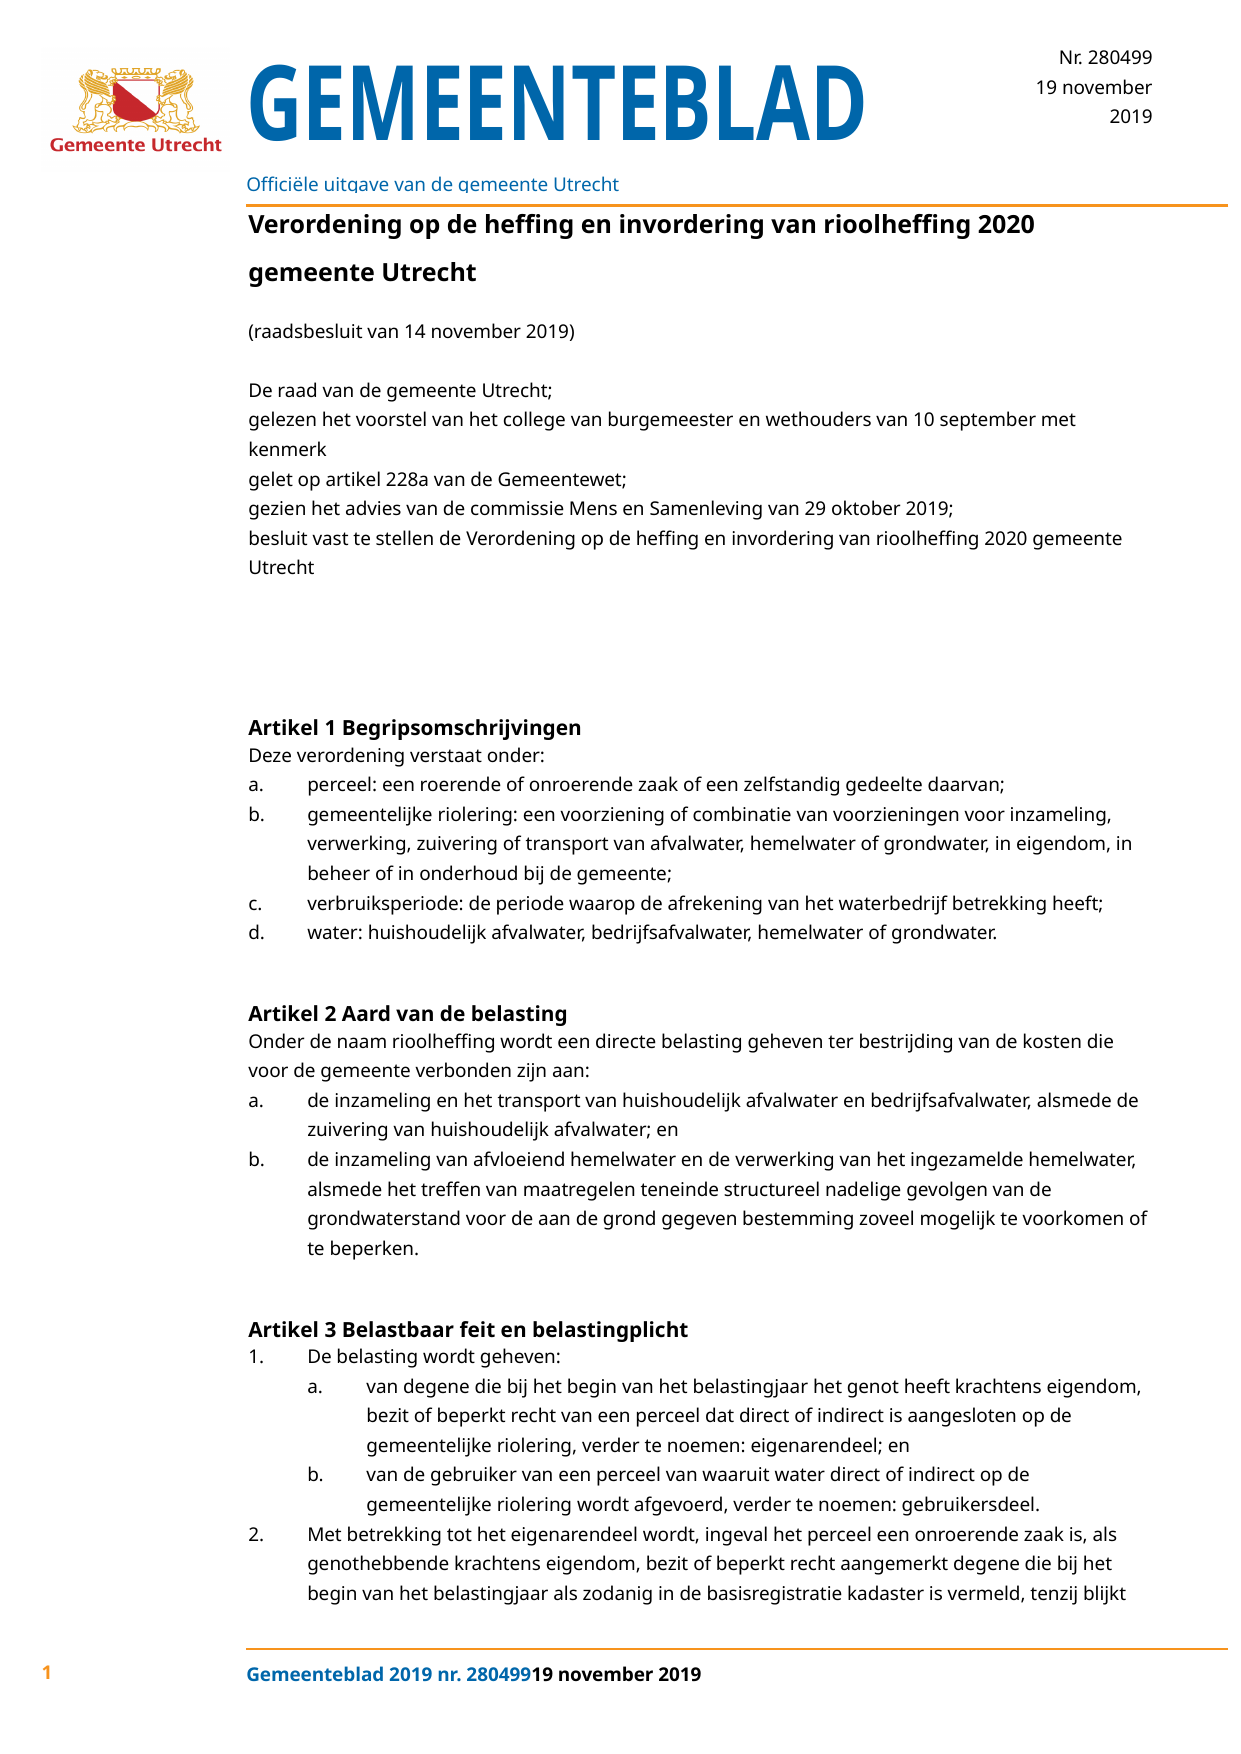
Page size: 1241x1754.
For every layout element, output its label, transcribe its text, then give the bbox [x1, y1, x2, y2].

text Verordening op de heffing en invordering van rioolheffing 2020 gemeente Utrecht [248, 207, 1152, 288]
text Deze verordening verstaat onder: [248, 742, 1152, 768]
list verbruiksperiode: de periode waarop de afrekening van het waterbedrijf betrekking heeft; [248, 890, 1152, 916]
list van de gebruiker van een perceel van waaruit water direct of indirect op de gemeentelijke riolering wordt afgevoerd, verder te noemen: gebruikersdeel. [307, 1462, 1152, 1517]
text Artikel 3 Belastbaar feit en belastingplicht [248, 1315, 1152, 1343]
text Artikel 1 Begripsomschrijvingen [248, 713, 1152, 742]
list water: huishoudelijk afvalwater, bedrijfsafvalwater, hemelwater of grondwater. [248, 919, 1152, 945]
list gemeentelijke riolering: een voorziening of combinatie van voorzieningen voor inzameling, verwerking, zuivering of transport van afvalwater, hemelwater of grondwater, in eigendom, in beheer of in onderhoud bij de gemeente; [248, 801, 1152, 886]
list de inzameling van afvloeiend hemelwater en de verwerking van het ingezamelde hemelwater, alsmede het treffen van maatregelen teneinde structureel nadelige gevolgen van de grondwaterstand voor de aan de grond gegeven bestemming zoveel mogelijk te voorkomen of te beperken. [248, 1146, 1152, 1261]
text Onder de naam rioolheffing wordt een directe belasting geheven ter bestrijding van de kosten die voor de gemeente verbonden zijn aan: [248, 1028, 1152, 1083]
text De raad van de gemeente Utrecht; [248, 377, 1152, 403]
picture [41, 47, 231, 172]
text besluit vast te stellen de Verordening op de heffing en invordering van rioolheffing 2020 gemeente Utrecht [248, 525, 1152, 580]
text Artikel 2 Aard van de belasting [248, 999, 1152, 1028]
text (raadsbesluit van 14 november 2019) [248, 318, 1152, 344]
list van degene die bij het begin van het belastingjaar het genot heeft krachtens eigendom, bezit of beperkt recht van een perceel dat direct of indirect is aangesloten op de gemeentelijke riolering, verder te noemen: eigenarendeel; en [307, 1373, 1152, 1458]
text gelet op artikel 228a van de Gemeentewet; [248, 466, 1152, 492]
list De belasting wordt geheven: [248, 1343, 1152, 1369]
list perceel: een roerende of onroerende zaak of een zelfstandig gedeelte daarvan; [248, 771, 1152, 797]
text gelezen het voorstel van het college van burgemeester en wethouders van 10 september met kenmerk [248, 407, 1152, 462]
list Met betrekking tot het eigenarendeel wordt, ingeval het perceel een onroerende zaak is, als genothebbende krachtens eigendom, bezit of beperkt recht aangemerkt degene die bij het begin van het belastingjaar als zodanig in de basisregistratie kadaster is vermeld, tenzij blijkt [248, 1521, 1152, 1606]
list de inzameling en het transport van huishoudelijk afvalwater en bedrijfsafvalwater, alsmede de zuivering van huishoudelijk afvalwater; en [248, 1087, 1152, 1142]
text gezien het advies van de commissie Mens en Samenleving van 29 oktober 2019; [248, 495, 1152, 521]
